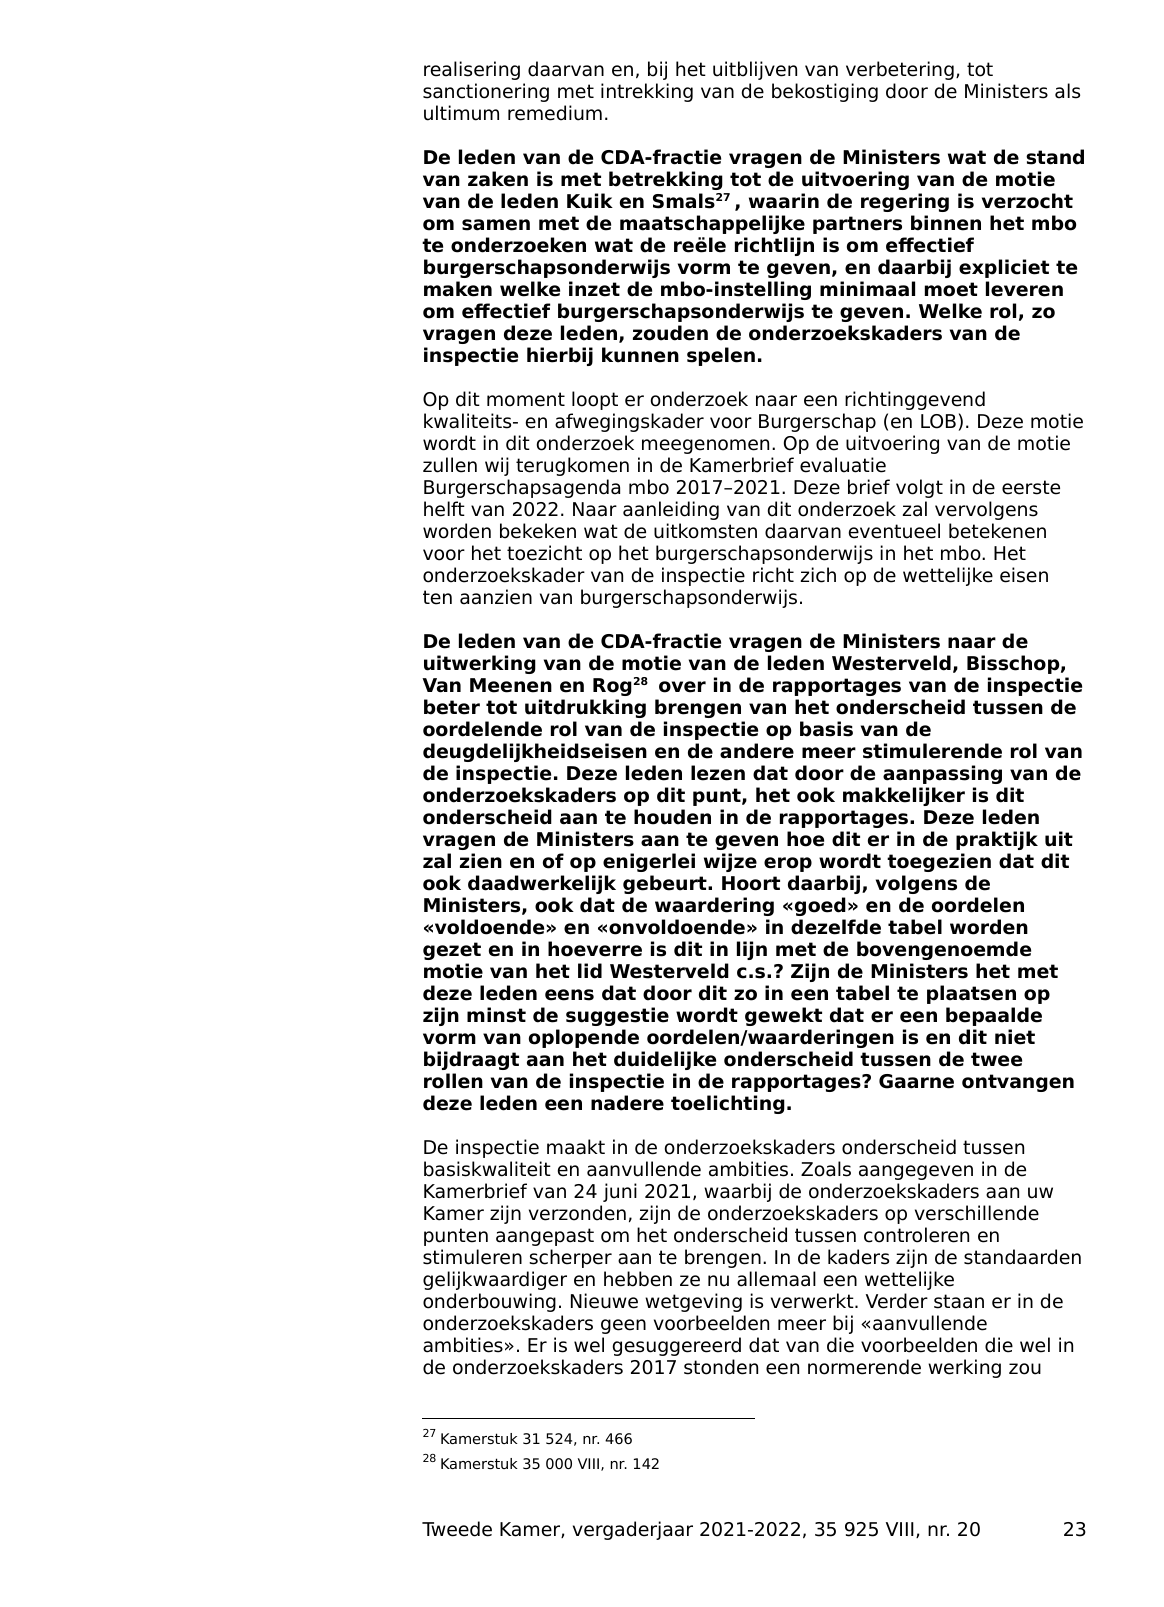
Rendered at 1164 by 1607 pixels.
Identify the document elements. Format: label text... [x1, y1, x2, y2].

text Op dit moment loopt er onderzoek naar een richtinggevend kwaliteits- en afwegingskader voor Burgerschap (en LOB). Deze motie wordt in dit onderzoek meegenomen. Op de uitvoering van de motie zullen wij terugkomen in de Kamerbrief evaluatie Burgerschapsagenda mbo 2017–2021. Deze brief volgt in de eerste helft van 2022. Naar aanleiding van dit onderzoek zal vervolgens worden bekeken wat de uitkomsten daarvan eventueel betekenen voor het toezicht op het burgerschapsonderwijs in het mbo. Het onderzoekskader van de inspectie richt zich op de wettelijke eisen ten aanzien van burgerschapsonderwijs. [422, 389, 1087, 609]
text Kamerstuk 31 524, nr. 466 [422, 1427, 1087, 1449]
text realisering daarvan en, bij het uitblijven van verbetering, tot sanctionering met intrekking van de bekostiging door de Ministers als ultimum remedium. [422, 59, 1087, 125]
text Kamerstuk 35 000 VIII, nr. 142 [422, 1452, 1087, 1474]
text De leden van de CDA-fractie vragen de Ministers wat de stand van zaken is met betrekking tot de uitvoering van de motie van de leden Kuik en Smals, waarin de regering is verzocht om samen met de maatschappelijke partners binnen het mbo te onderzoeken wat de reële richtlijn is om effectief burgerschapsonderwijs vorm te geven, en daarbij expliciet te maken welke inzet de mbo-instelling minimaal moet leveren om effectief burgerschapsonderwijs te geven. Welke rol, zo vragen deze leden, zouden de onderzoekskaders van de inspectie hierbij kunnen spelen. [422, 147, 1087, 367]
text De inspectie maakt in de onderzoekskaders onderscheid tussen basiskwaliteit en aanvullende ambities. Zoals aangegeven in de Kamerbrief van 24 juni 2021, waarbij de onderzoekskaders aan uw Kamer zijn verzonden, zijn de onderzoekskaders op verschillende punten aangepast om het onderscheid tussen controleren en stimuleren scherper aan te brengen. In de kaders zijn de standaarden gelijkwaardiger en hebben ze nu allemaal een wettelijke onderbouwing. Nieuwe wetgeving is verwerkt. Verder staan er in de onderzoekskaders geen voorbeelden meer bij «aanvullende ambities». Er is wel gesuggereerd dat van die voorbeelden die wel in de onderzoekskaders 2017 stonden een normerende werking zou [422, 1137, 1087, 1379]
text De leden van de CDA-fractie vragen de Ministers naar de uitwerking van de motie van de leden Westerveld, Bisschop, Van Meenen en Rog over in de rapportages van de inspectie beter tot uitdrukking brengen van het onderscheid tussen de oordelende rol van de inspectie op basis van de deugdelijkheidseisen en de andere meer stimulerende rol van de inspectie. Deze leden lezen dat door de aanpassing van de onderzoekskaders op dit punt, het ook makkelijker is dit onderscheid aan te houden in de rapportages. Deze leden vragen de Ministers aan te geven hoe dit er in de praktijk uit zal zien en of op enigerlei wijze erop wordt toegezien dat dit ook daadwerkelijk gebeurt. Hoort daarbij, volgens de Ministers, ook dat de waardering «goed» en de oordelen «voldoende» en «onvoldoende» in dezelfde tabel worden gezet en in hoeverre is dit in lijn met de bovengenoemde motie van het lid Westerveld c.s.? Zijn de Ministers het met deze leden eens dat door dit zo in een tabel te plaatsen op zijn minst de suggestie wordt gewekt dat er een bepaalde vorm van oplopende oordelen/waarderingen is en dit niet bijdraagt aan het duidelijke onderscheid tussen de twee rollen van de inspectie in de rapportages? Gaarne ontvangen deze leden een nadere toelichting. [422, 631, 1087, 1115]
